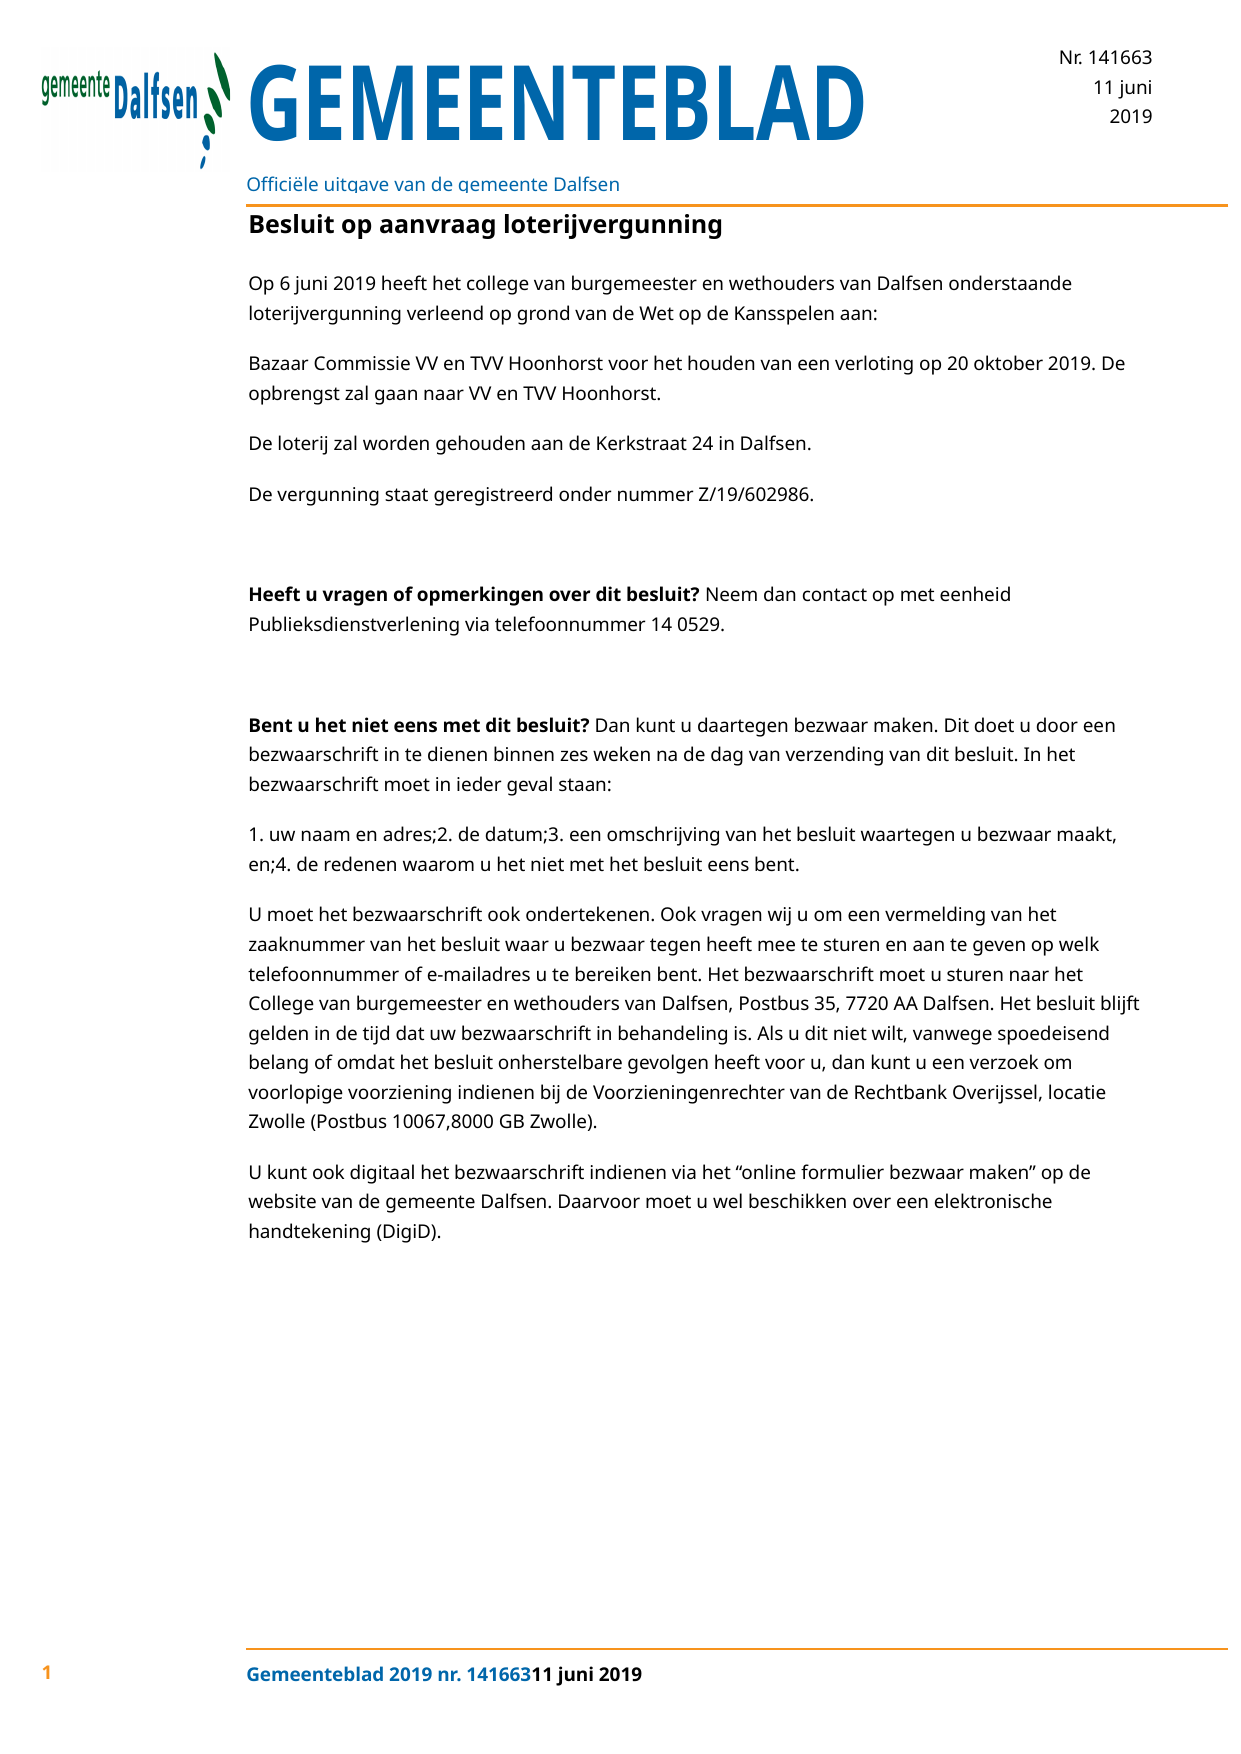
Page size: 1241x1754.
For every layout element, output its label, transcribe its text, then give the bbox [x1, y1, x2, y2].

text De vergunning staat geregistreerd onder nummer Z/19/602986. [248, 481, 1152, 506]
text U moet het bezwaarschrift ook ondertekenen. Ook vragen wij u om een vermelding van het zaaknummer van het besluit waar u bezwaar tegen heeft mee te sturen en aan te geven op welk telefoonnummer of e-mailadres u te bereiken bent. Het bezwaarschrift moet u sturen naar het College van burgemeester en wethouders van Dalfsen, Postbus 35, 7720 AA Dalfsen. Het besluit blijft gelden in de tijd dat uw bezwaarschrift in behandeling is. Als u dit niet wilt, vanwege spoedeisend belang of omdat het besluit onherstelbare gevolgen heeft voor u, dan kunt u een verzoek om voorlopige voorziening indienen bij de Voorzieningenrechter van de Rechtbank Overijssel, locatie Zwolle (Postbus 10067,8000 GB Zwolle). [248, 902, 1152, 1134]
text De loterij zal worden gehouden aan de Kerkstraat 24 in Dalfsen. [248, 430, 1152, 456]
text 1. uw naam en adres;2. de datum;3. een omschrijving van het besluit waartegen u bezwaar maakt, en;4. de redenen waarom u het niet met het besluit eens bent. [248, 822, 1152, 877]
text U kunt ook digitaal het bezwaarschrift indienen via het “online formulier bezwaar maken” op de website van de gemeente Dalfsen. Daarvoor moet u wel beschikken over een elektronische handtekening (DigiD). [248, 1159, 1152, 1244]
text Op 6 juni 2019 heeft het college van burgemeester en wethouders van Dalfsen onderstaande loterijvergunning verleend op grond van de Wet op de Kansspelen aan: [248, 270, 1152, 326]
picture [41, 47, 231, 172]
text Bent u het niet eens met dit besluit? Dan kunt u daartegen bezwaar maken. Dit doet u door een bezwaarschrift in te dienen binnen zes weken na de dag van verzending van dit besluit. In het bezwaarschrift moet in ieder geval staan: [248, 712, 1152, 797]
text Besluit op aanvraag loterijvergunning [248, 207, 1152, 241]
text Bazaar Commissie VV en TVV Hoonhorst voor het houden van een verloting op 20 oktober 2019. De opbrengst zal gaan naar VV en TVV Hoonhorst. [248, 350, 1152, 406]
text Heeft u vragen of opmerkingen over dit besluit? Neem dan contact op met eenheid Publieksdienstverlening via telefoonnummer 14 0529. [248, 582, 1152, 637]
